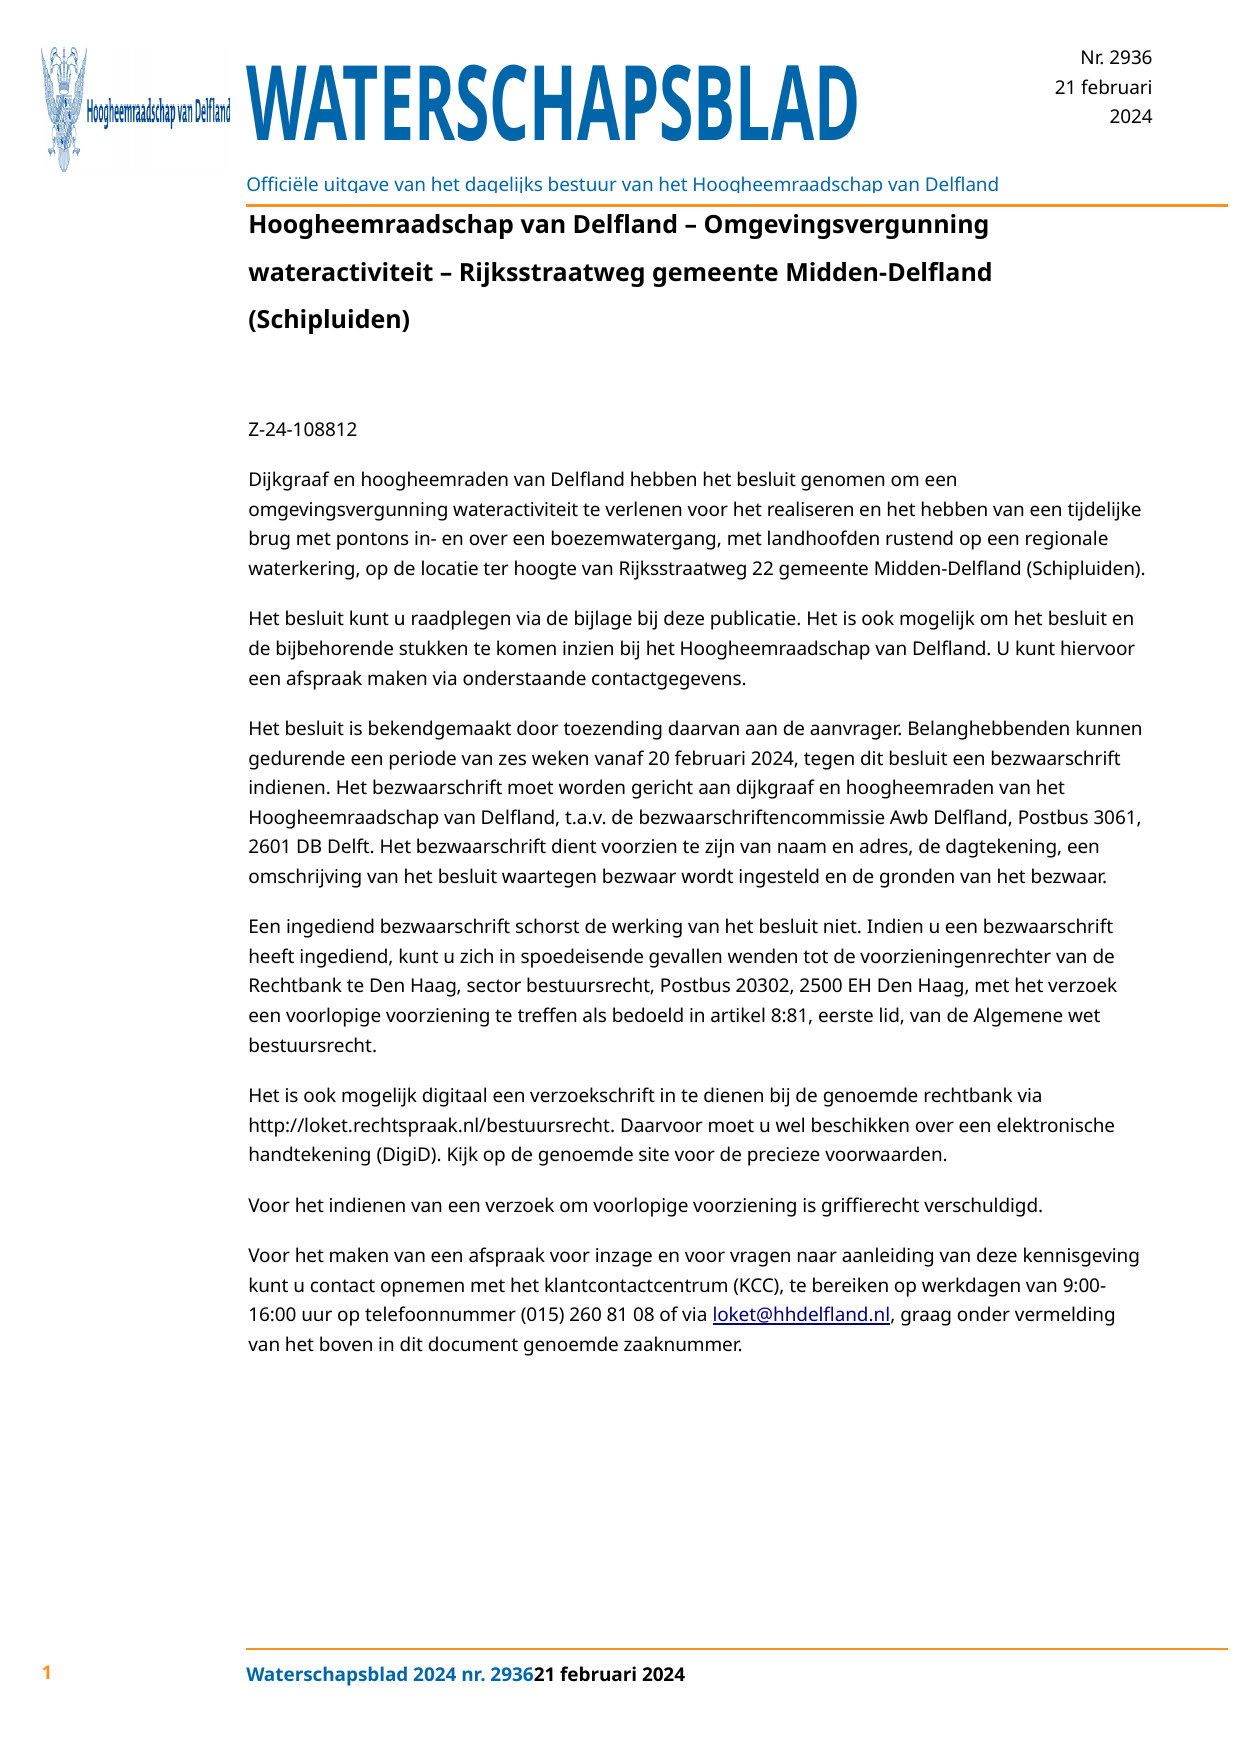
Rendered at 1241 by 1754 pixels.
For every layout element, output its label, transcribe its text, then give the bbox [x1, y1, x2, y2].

text Z-24-108812 [248, 416, 1152, 442]
text Hoogheemraadschap van Delfland – Omgevingsvergunning wateractiviteit – Rijksstraatweg gemeente Midden-Delfland (Schipluiden) [248, 207, 1152, 336]
text Voor het indienen van een verzoek om voorlopige voorziening is griffierecht verschuldigd. [248, 1192, 1152, 1217]
text Voor het maken van een afspraak voor inzage en voor vragen naar aanleiding van deze kennisgeving kunt u contact opnemen met het klantcontactcentrum (KCC), te bereiken op werkdagen van 9:00-16:00 uur op telefoonnummer (015) 260 81 08 of via loket@hhdelfland.nl, graag onder vermelding van het boven in dit document genoemde zaaknummer. [248, 1242, 1152, 1357]
picture [41, 47, 231, 172]
text Het besluit is bekendgemaakt door toezending daarvan aan de aanvrager. Belanghebbenden kunnen gedurende een periode van zes weken vanaf 20 februari 2024, tegen dit besluit een bezwaarschrift indienen. Het bezwaarschrift moet worden gericht aan dijkgraaf en hoogheemraden van het Hoogheemraadschap van Delfland, t.a.v. de bezwaarschriftencommissie Awb Delfland, Postbus 3061, 2601 DB Delft. Het bezwaarschrift dient voorzien te zijn van naam en adres, de dagtekening, een omschrijving van het besluit waartegen bezwaar wordt ingesteld en de gronden van het bezwaar. [248, 715, 1152, 889]
text Een ingediend bezwaarschrift schorst de werking van het besluit niet. Indien u een bezwaarschrift heeft ingediend, kunt u zich in spoedeisende gevallen wenden tot de voorzieningenrechter van de Rechtbank te Den Haag, sector bestuursrecht, Postbus 20302, 2500 EH Den Haag, met het verzoek een voorlopige voorziening te treffen als bedoeld in artikel 8:81, eerste lid, van de Algemene wet bestuursrecht. [248, 913, 1152, 1057]
text Het is ook mogelijk digitaal een verzoekschrift in te dienen bij de genoemde rechtbank via http://loket.rechtspraak.nl/bestuursrecht. Daarvoor moet u wel beschikken over een elektronische handtekening (DigiD). Kijk op de genoemde site voor de precieze voorwaarden. [248, 1082, 1152, 1167]
text Het besluit kunt u raadplegen via de bijlage bij deze publicatie. Het is ook mogelijk om het besluit en de bijbehorende stukken te komen inzien bij het Hoogheemraadschap van Delfland. U kunt hiervoor een afspraak maken via onderstaande contactgegevens. [248, 606, 1152, 690]
text Dijkgraaf en hoogheemraden van Delfland hebben het besluit genomen om een omgevingsvergunning wateractiviteit te verlenen voor het realiseren en het hebben van een tijdelijke brug met pontons in- en over een boezemwatergang, met landhoofden rustend op een regionale waterkering, op de locatie ter hoogte van Rijksstraatweg 22 gemeente Midden-Delfland (Schipluiden). [248, 466, 1152, 581]
